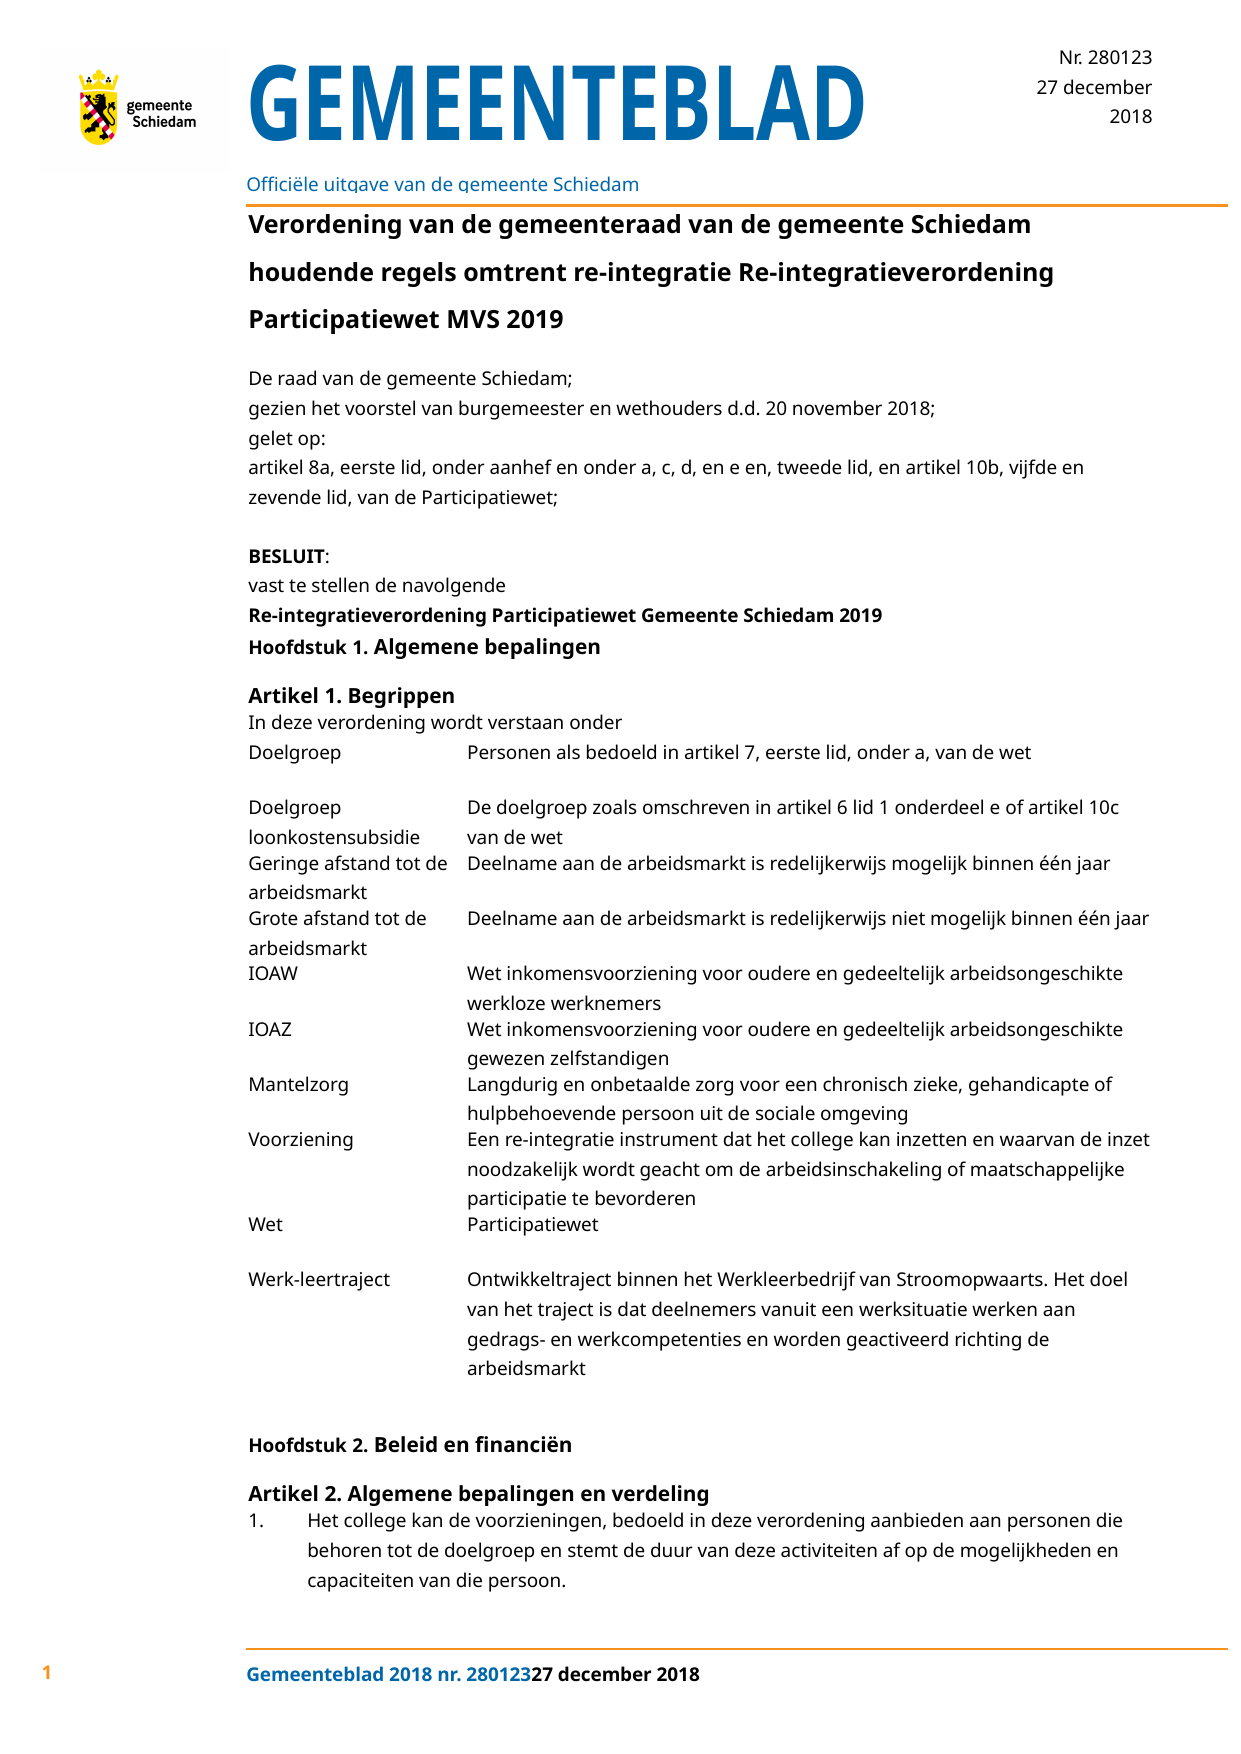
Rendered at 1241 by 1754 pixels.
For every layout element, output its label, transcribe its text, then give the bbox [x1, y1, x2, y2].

table_cell Langdurig en onbetaalde zorg voor een chronisch zieke, gehandicapte of hulpbehoevende persoon uit de sociale omgeving [467, 1071, 1152, 1126]
text Verordening van de gemeenteraad van de gemeente Schiedam houdende regels omtrent re-integratie Re-integratieverordening Participatiewet MVS 2019 [248, 207, 1152, 336]
text Re-integratieverordening Participatiewet Gemeente Schiedam 2019 [248, 602, 1152, 628]
table_cell Voorziening [248, 1126, 467, 1211]
table_cell Wet inkomensvoorziening voor oudere en gedeeltelijk arbeidsongeschikte werkloze werknemers [467, 960, 1152, 1016]
text Artikel 2. Algemene bepalingen en verdeling [248, 1479, 1152, 1508]
table_cell Wet inkomensvoorziening voor oudere en gedeeltelijk arbeidsongeschikte gewezen zelfstandigen [467, 1016, 1152, 1071]
text Hoofdstuk 2. Beleid en financiën [248, 1430, 1152, 1458]
table_cell IOAW [248, 960, 467, 1016]
table_cell Wet [248, 1211, 467, 1267]
picture [41, 47, 231, 172]
text In deze verordening wordt verstaan onder [248, 709, 1152, 735]
table_cell Ontwikkeltraject binnen het Werkleerbedrijf van Stroomopwaarts. Het doel van het traject is dat deelnemers vanuit een werksituatie werken aan gedrags- en werkcompetenties en worden geactiveerd richting de arbeidsmarkt [467, 1267, 1152, 1381]
table_cell Geringe afstand tot de arbeidsmarkt [248, 850, 467, 905]
table_cell Deelname aan de arbeidsmarkt is redelijkerwijs niet mogelijk binnen één jaar [467, 905, 1152, 960]
list Het college kan de voorzieningen, bedoeld in deze verordening aanbieden aan personen die behoren tot de doelgroep en stemt de duur van deze activiteiten af op de mogelijkheden en capaciteiten van die persoon. [248, 1508, 1152, 1592]
text artikel 8a, eerste lid, onder aanhef en onder a, c, d, en e en, tweede lid, en artikel 10b, vijfde en zevende lid, van de Participatiewet; [248, 454, 1152, 509]
table_header Personen als bedoeld in artikel 7, eerste lid, onder a, van de wet [467, 739, 1152, 794]
table_cell Grote afstand tot de arbeidsmarkt [248, 905, 467, 960]
text BESLUIT: [248, 543, 1152, 569]
table_cell De doelgroep zoals omschreven in artikel 6 lid 1 onderdeel e of artikel 10c van de wet [467, 795, 1152, 850]
text vast te stellen de navolgende [248, 573, 1152, 598]
text De raad van de gemeente Schiedam; [248, 366, 1152, 391]
table_header Doelgroep [248, 739, 467, 794]
table_cell Participatiewet [467, 1211, 1152, 1267]
table_cell IOAZ [248, 1016, 467, 1071]
text gezien het voorstel van burgemeester en wethouders d.d. 20 november 2018; [248, 395, 1152, 421]
table_cell Doelgroep loonkostensubsidie [248, 795, 467, 850]
text Hoofdstuk 1. Algemene bepalingen [248, 632, 1152, 660]
text Artikel 1. Begrippen [248, 681, 1152, 709]
table_cell Mantelzorg [248, 1071, 467, 1126]
table_cell Deelname aan de arbeidsmarkt is redelijkerwijs mogelijk binnen één jaar [467, 850, 1152, 905]
table_cell Een re-integratie instrument dat het college kan inzetten en waarvan de inzet noodzakelijk wordt geacht om de arbeidsinschakeling of maatschappelijke participatie te bevorderen [467, 1126, 1152, 1211]
text gelet op: [248, 425, 1152, 450]
table_cell Werk-leertraject [248, 1267, 467, 1381]
